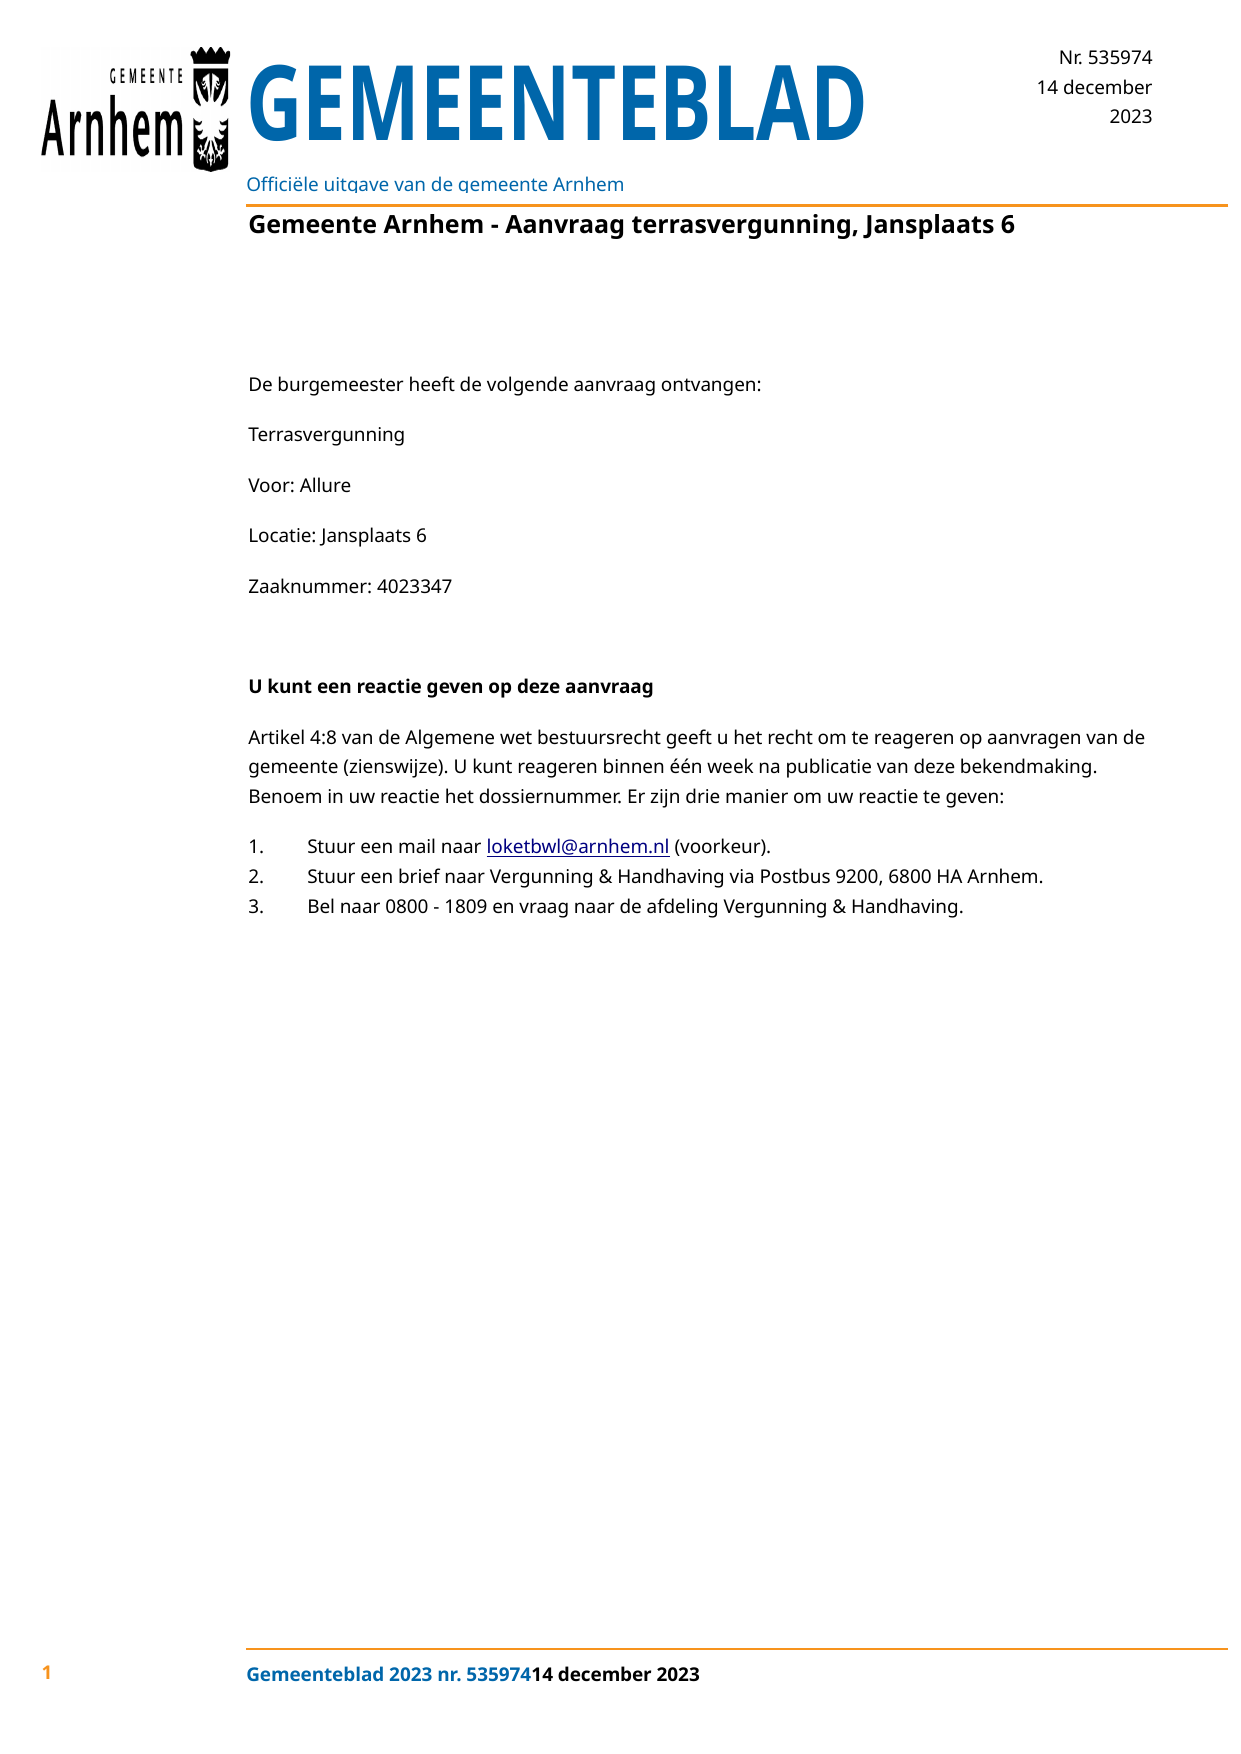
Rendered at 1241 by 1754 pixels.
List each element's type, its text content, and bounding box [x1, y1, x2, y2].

text U kunt een reactie geven op deze aanvraag [248, 674, 1152, 699]
text Gemeente Arnhem - Aanvraag terrasvergunning, Jansplaats 6 [248, 207, 1152, 241]
text Terrasvergunning [248, 422, 1152, 447]
text De burgemeester heeft de volgende aanvraag ontvangen: [248, 371, 1152, 397]
picture [41, 47, 231, 172]
list Stuur een brief naar Vergunning & Handhaving via Postbus 9200, 6800 HA Arnhem. [248, 863, 1152, 889]
list Stuur een mail naar loketbwl@arnhem.nl (voorkeur). [248, 834, 1152, 859]
text Zaaknummer: 4023347 [248, 573, 1152, 598]
list Bel naar 0800 - 1809 en vraag naar de afdeling Vergunning & Handhaving. [248, 893, 1152, 918]
text Locatie: Jansplaats 6 [248, 522, 1152, 548]
text Artikel 4:8 van de Algemene wet bestuursrecht geeft u het recht om te reageren op aanvragen van de gemeente (zienswijze). U kunt reageren binnen één week na publicatie van deze bekendmaking. Benoem in uw reactie het dossiernummer. Er zijn drie manier om uw reactie te geven: [248, 724, 1152, 809]
text Voor: Allure [248, 472, 1152, 498]
